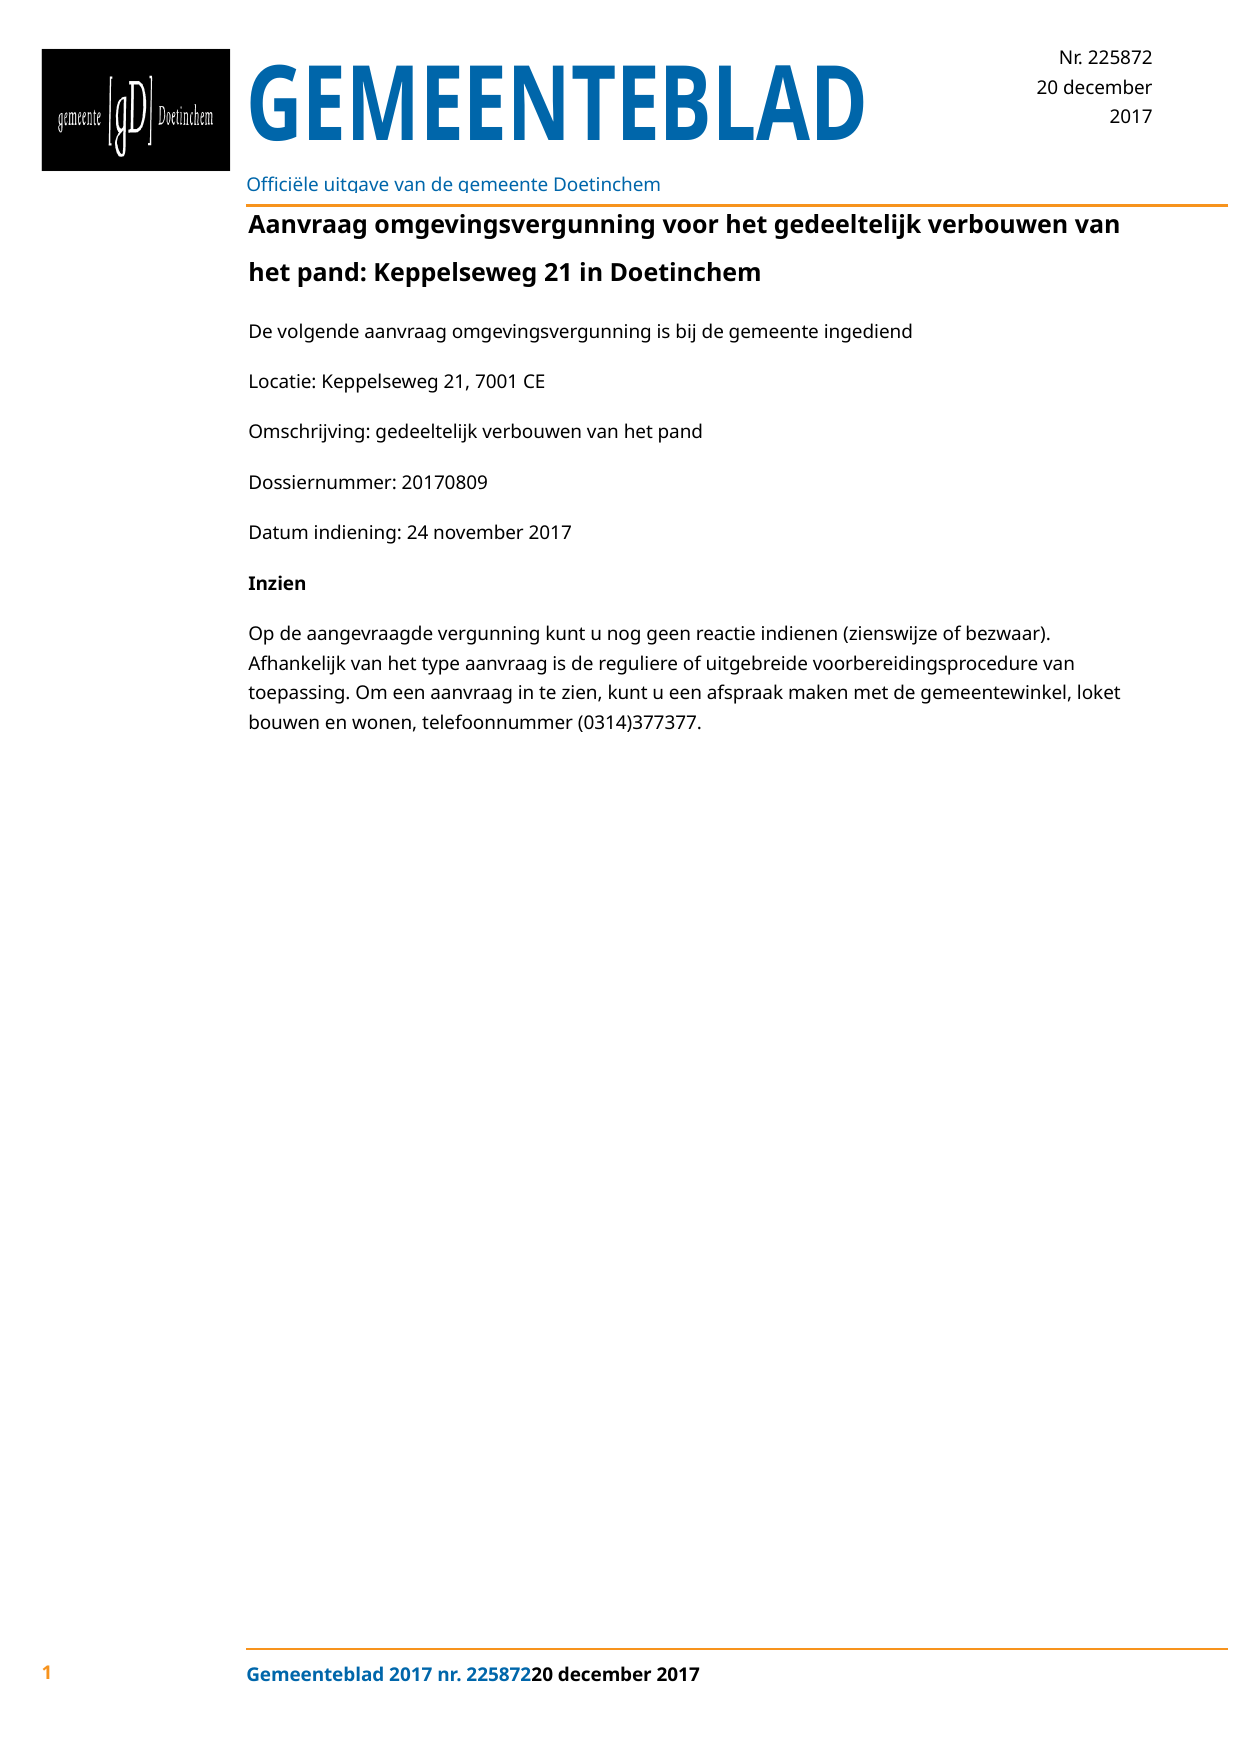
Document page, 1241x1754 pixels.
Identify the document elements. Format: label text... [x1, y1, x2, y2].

text De volgende aanvraag omgevingsvergunning is bij de gemeente ingediend [248, 318, 1152, 344]
picture [41, 47, 231, 172]
text Inzien [248, 570, 1152, 596]
text Omschrijving: gedeeltelijk verbouwen van het pand [248, 419, 1152, 444]
text Aanvraag omgevingsvergunning voor het gedeeltelijk verbouwen van het pand: Keppelseweg 21 in Doetinchem [248, 207, 1152, 288]
text Datum indiening: 24 november 2017 [248, 519, 1152, 545]
text Locatie: Keppelseweg 21, 7001 CE [248, 368, 1152, 394]
text Dossiernummer: 20170809 [248, 469, 1152, 495]
text Op de aangevraagde vergunning kunt u nog geen reactie indienen (zienswijze of bezwaar). Afhankelijk van het type aanvraag is de reguliere of uitgebreide voorbereidingsprocedure van toepassing. Om een aanvraag in te zien, kunt u een afspraak maken met de gemeentewinkel, loket bouwen en wonen, telefoonnummer (0314)377377. [248, 620, 1152, 735]
